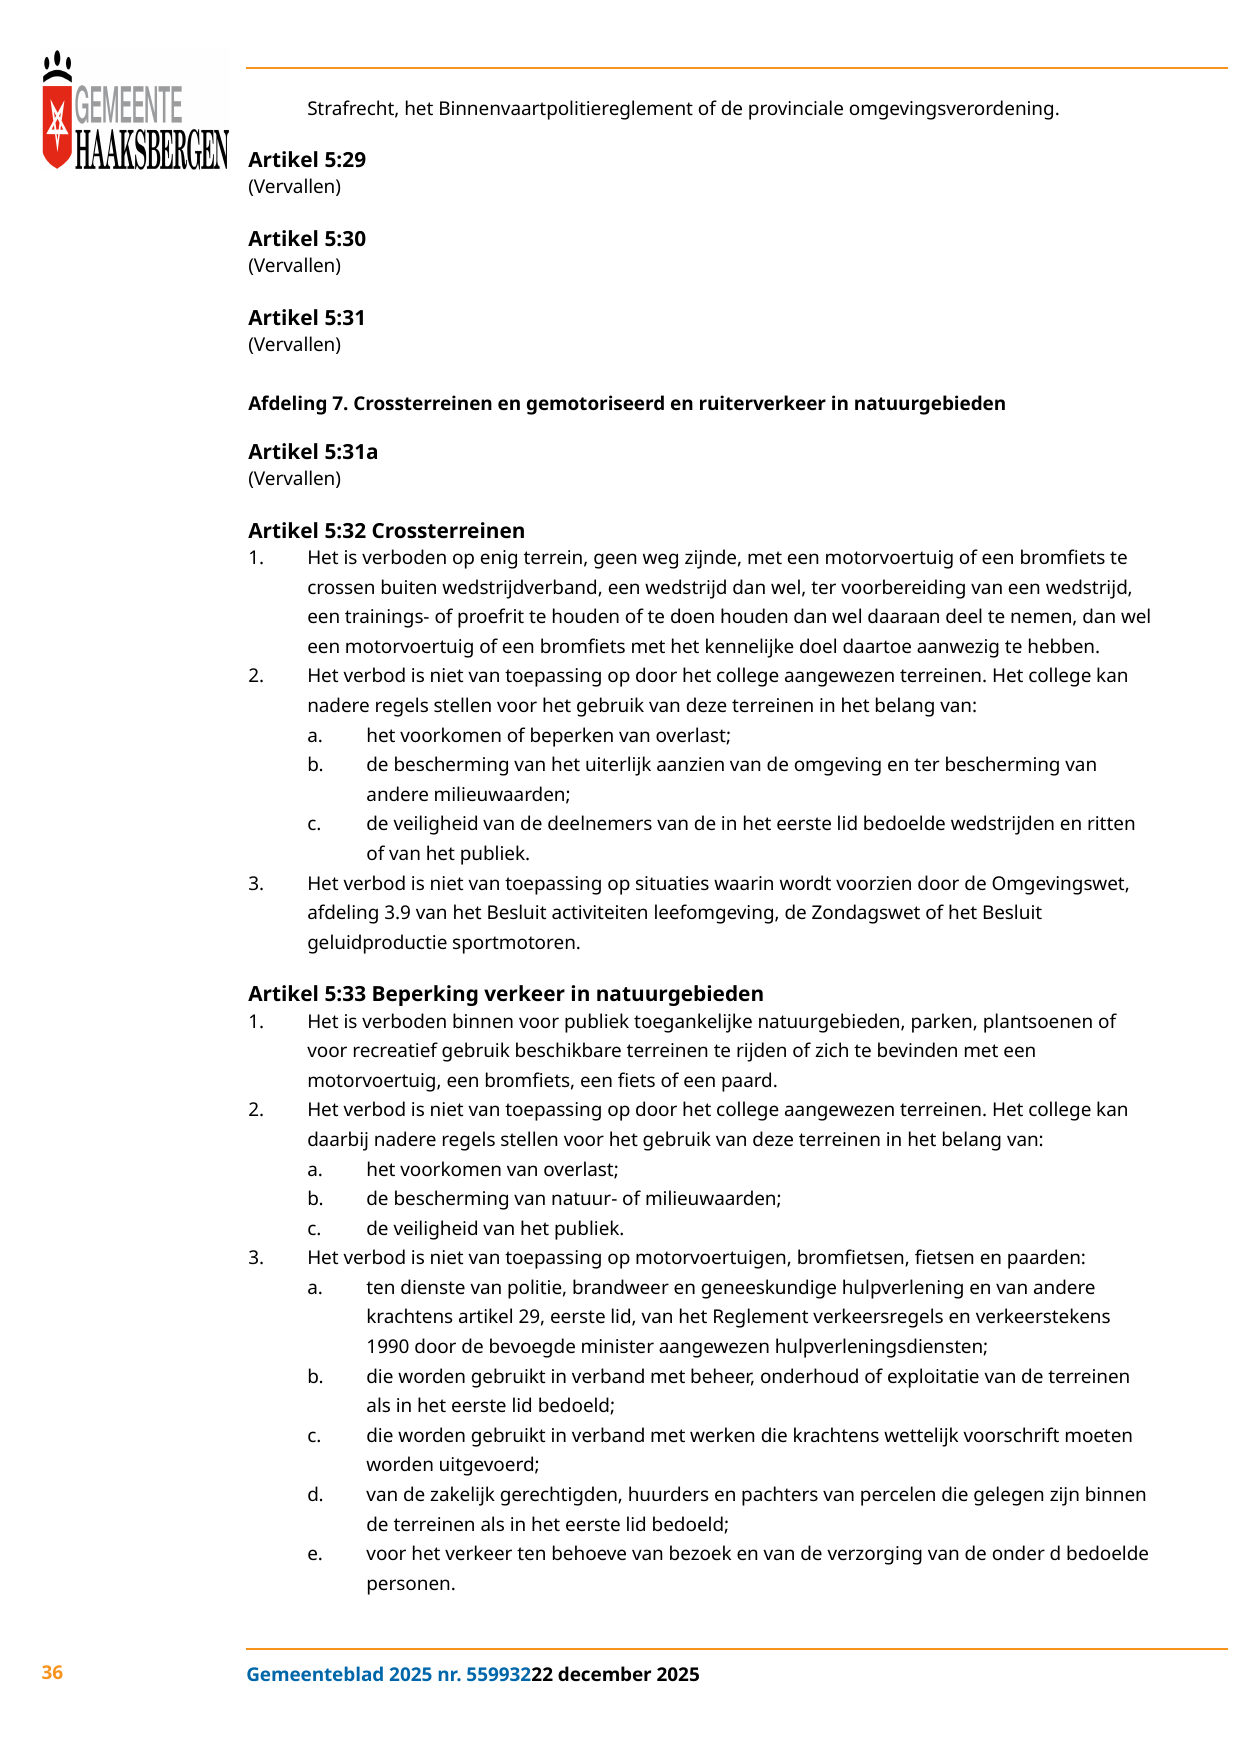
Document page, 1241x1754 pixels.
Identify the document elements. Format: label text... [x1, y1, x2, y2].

list Het is verboden binnen voor publiek toegankelijke natuurgebieden, parken, plantsoenen of voor recreatief gebruik beschikbare terreinen te rijden of zich te bevinden met een motorvoertuig, een bromfiets, een fiets of een paard. [248, 1008, 1152, 1093]
list van de zakelijk gerechtigden, huurders en pachters van percelen die gelegen zijn binnen de terreinen als in het eerste lid bedoeld; [307, 1481, 1152, 1536]
list Het verbod is niet van toepassing op door het college aangewezen terreinen. Het college kan daarbij nadere regels stellen voor het gebruik van deze terreinen in het belang van: [248, 1097, 1152, 1152]
list ten dienste van politie, brandweer en geneeskundige hulpverlening en van andere krachtens artikel 29, eerste lid, van het Reglement verkeersregels en verkeerstekens 1990 door de bevoegde minister aangewezen hulpverleningsdiensten; [307, 1274, 1152, 1359]
text Afdeling 7. Crossterreinen en gemotoriseerd en ruiterverkeer in natuurgebieden [248, 391, 1152, 416]
text Artikel 5:30 [248, 224, 1152, 252]
list het voorkomen van overlast; [307, 1156, 1152, 1181]
list Het verbod is niet van toepassing op door het college aangewezen terreinen. Het college kan nadere regels stellen voor het gebruik van deze terreinen in het belang van: [248, 663, 1152, 718]
text Artikel 5:33 Beperking verkeer in natuurgebieden [248, 979, 1152, 1008]
text (Vervallen) [248, 174, 1152, 199]
text Artikel 5:31a [248, 437, 1152, 466]
picture [41, 47, 231, 172]
text (Vervallen) [248, 331, 1152, 357]
list Het verbod is niet van toepassing op motorvoertuigen, bromfietsen, fietsen en paarden: [248, 1244, 1152, 1270]
list de bescherming van natuur- of milieuwaarden; [307, 1185, 1152, 1211]
text (Vervallen) [248, 466, 1152, 491]
text Artikel 5:29 [248, 145, 1152, 174]
list de veiligheid van de deelnemers van de in het eerste lid bedoelde wedstrijden en ritten of van het publiek. [307, 811, 1152, 866]
list het voorkomen of beperken van overlast; [307, 722, 1152, 748]
list die worden gebruikt in verband met werken die krachtens wettelijk voorschrift moeten worden uitgevoerd; [307, 1422, 1152, 1477]
list Het verbod is niet van toepassing op situaties waarin wordt voorzien door de Omgevingswet, afdeling 3.9 van het Besluit activiteiten leefomgeving, de Zondagswet of het Besluit geluidproductie sportmotoren. [248, 870, 1152, 955]
list Het is verboden op enig terrein, geen weg zijnde, met een motorvoertuig of een bromfiets te crossen buiten wedstrijdverband, een wedstrijd dan wel, ter voorbereiding van een wedstrijd, een trainings- of proefrit te houden of te doen houden dan wel daaraan deel te nemen, dan wel een motorvoertuig of een bromfiets met het kennelijke doel daartoe aanwezig te hebben. [248, 544, 1152, 659]
list de veiligheid van het publiek. [307, 1215, 1152, 1241]
list die worden gebruikt in verband met beheer, onderhoud of exploitatie van de terreinen als in het eerste lid bedoeld; [307, 1363, 1152, 1418]
text (Vervallen) [248, 252, 1152, 278]
text Artikel 5:31 [248, 303, 1152, 331]
list voor het verkeer ten behoeve van bezoek en van de verzorging van de onder d bedoelde personen. [307, 1540, 1152, 1596]
list Strafrecht, het Binnenvaartpolitiereglement of de provinciale omgevingsverordening. [248, 95, 1152, 121]
text Artikel 5:32 Crossterreinen [248, 516, 1152, 544]
list de bescherming van het uiterlijk aanzien van de omgeving en ter bescherming van andere milieuwaarden; [307, 751, 1152, 807]
